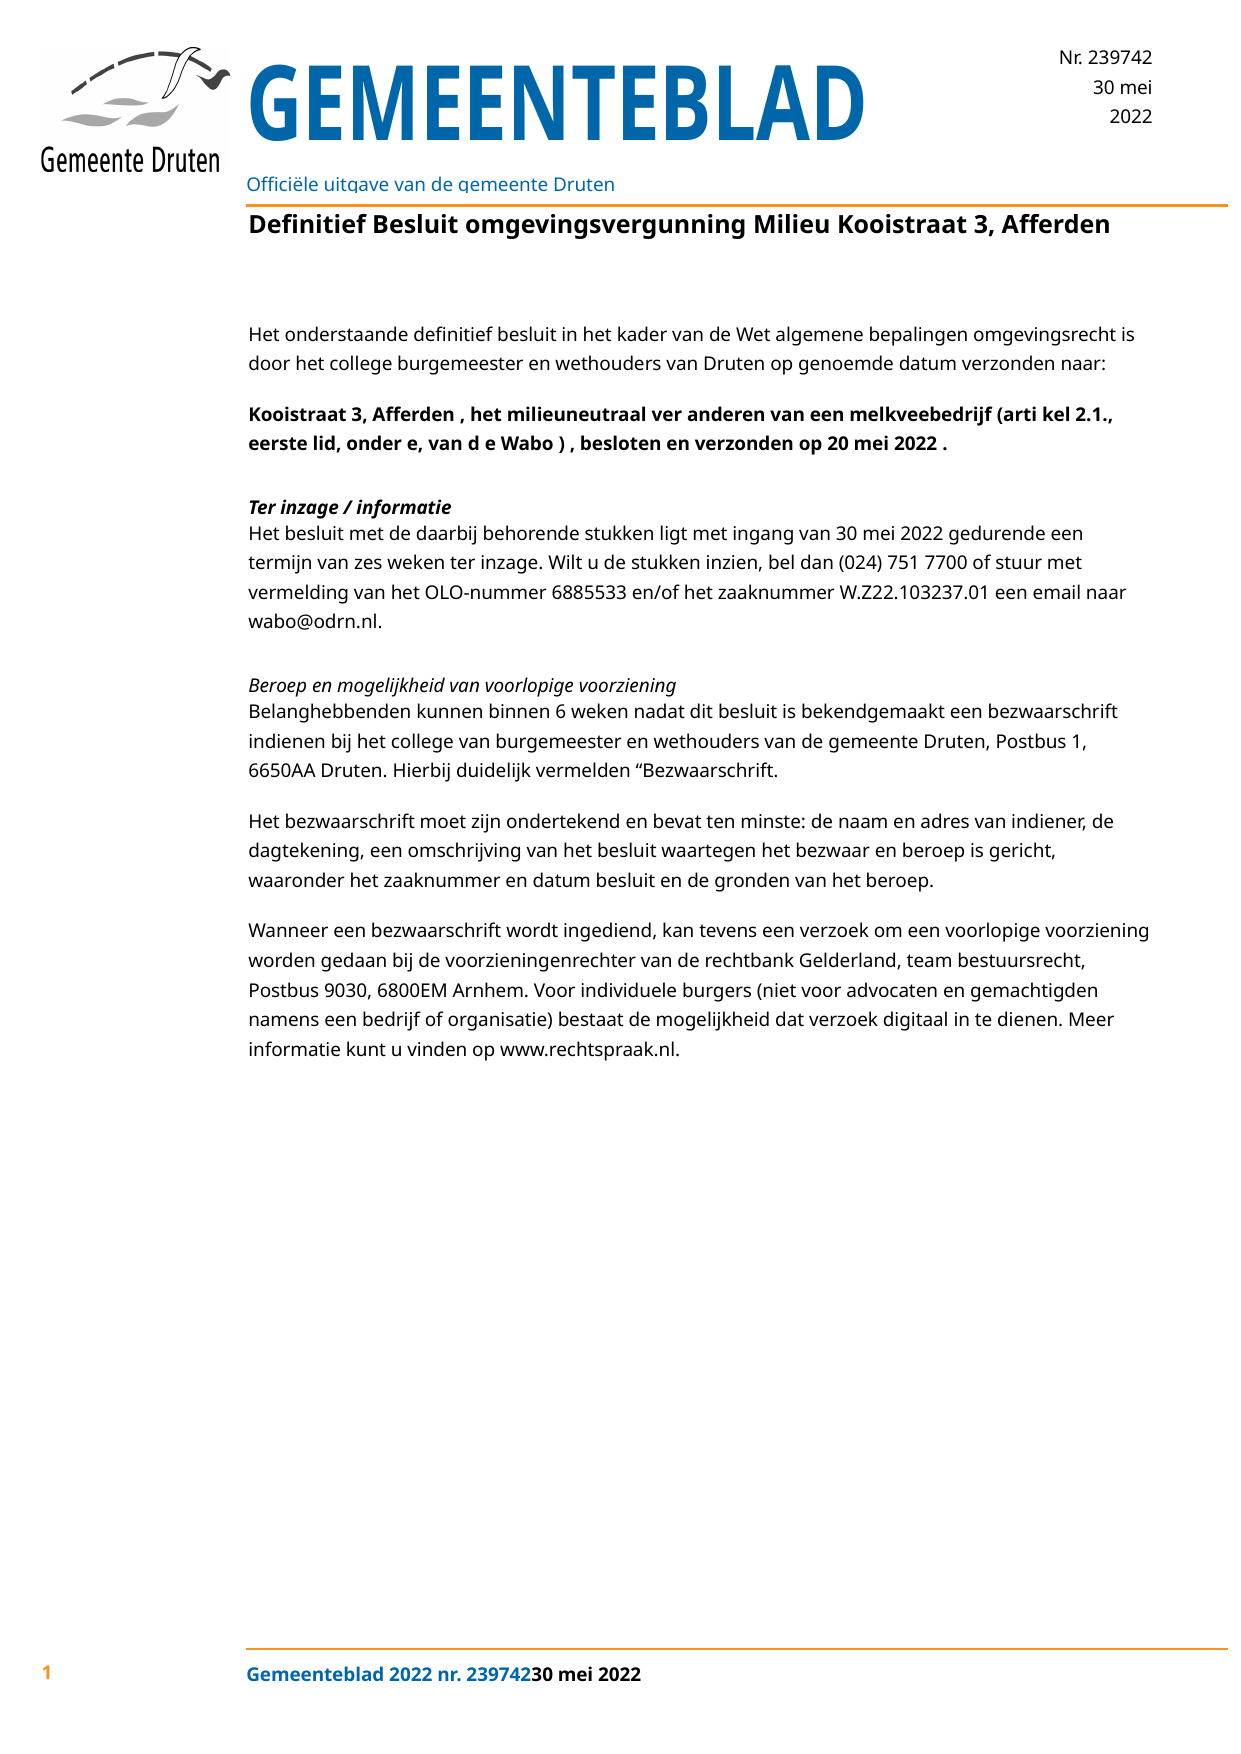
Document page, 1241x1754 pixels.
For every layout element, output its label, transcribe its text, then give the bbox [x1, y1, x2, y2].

text Het besluit met de daarbij behorende stukken ligt met ingang van 30 mei 2022 gedurende een termijn van zes weken ter inzage. Wilt u de stukken inzien, bel dan (024) 751 7700 of stuur met vermelding van het OLO-nummer 6885533 en/of het zaaknummer W.Z22.103237.01 een email naar wabo@odrn.nl. [248, 520, 1152, 634]
text Wanneer een bezwaarschrift wordt ingediend, kan tevens een verzoek om een voorlopige voorziening worden gedaan bij de voorzieningenrechter van de rechtbank Gelderland, team bestuursrecht, Postbus 9030, 6800EM Arnhem. Voor individuele burgers (niet voor advocaten en gemachtigden namens een bedrijf of organisatie) bestaat de mogelijkheid dat verzoek digitaal in te dienen. Meer informatie kunt u vinden op www.rechtspraak.nl. [248, 918, 1152, 1062]
text Kooistraat 3, Afferden , het milieuneutraal ver anderen van een melkveebedrijf (arti kel 2.1., eerste lid, onder e, van d e Wabo ) , besloten en verzonden op 20 mei 2022 . [248, 401, 1152, 456]
text Het onderstaande definitief besluit in het kader van de Wet algemene bepalingen omgevingsrecht is door het college burgemeester en wethouders van Druten op genoemde datum verzonden naar: [248, 321, 1152, 376]
picture [41, 47, 231, 172]
text Definitief Besluit omgevingsvergunning Milieu Kooistraat 3, Afferden [248, 207, 1152, 241]
text Belanghebbenden kunnen binnen 6 weken nadat dit besluit is bekendgemaakt een bezwaarschrift indienen bij het college van burgemeester en wethouders van de gemeente Druten, Postbus 1, 6650AA Druten. Hierbij duidelijk vermelden “Bezwaarschrift. [248, 698, 1152, 783]
text Ter inzage / informatie [248, 494, 1152, 520]
text Beroep en mogelijkheid van voorlopige voorziening [248, 673, 1152, 698]
text Het bezwaarschrift moet zijn ondertekend en bevat ten minste: de naam en adres van indiener, de dagtekening, een omschrijving van het besluit waartegen het bezwaar en beroep is gericht, waaronder het zaaknummer en datum besluit en de gronden van het beroep. [248, 808, 1152, 893]
